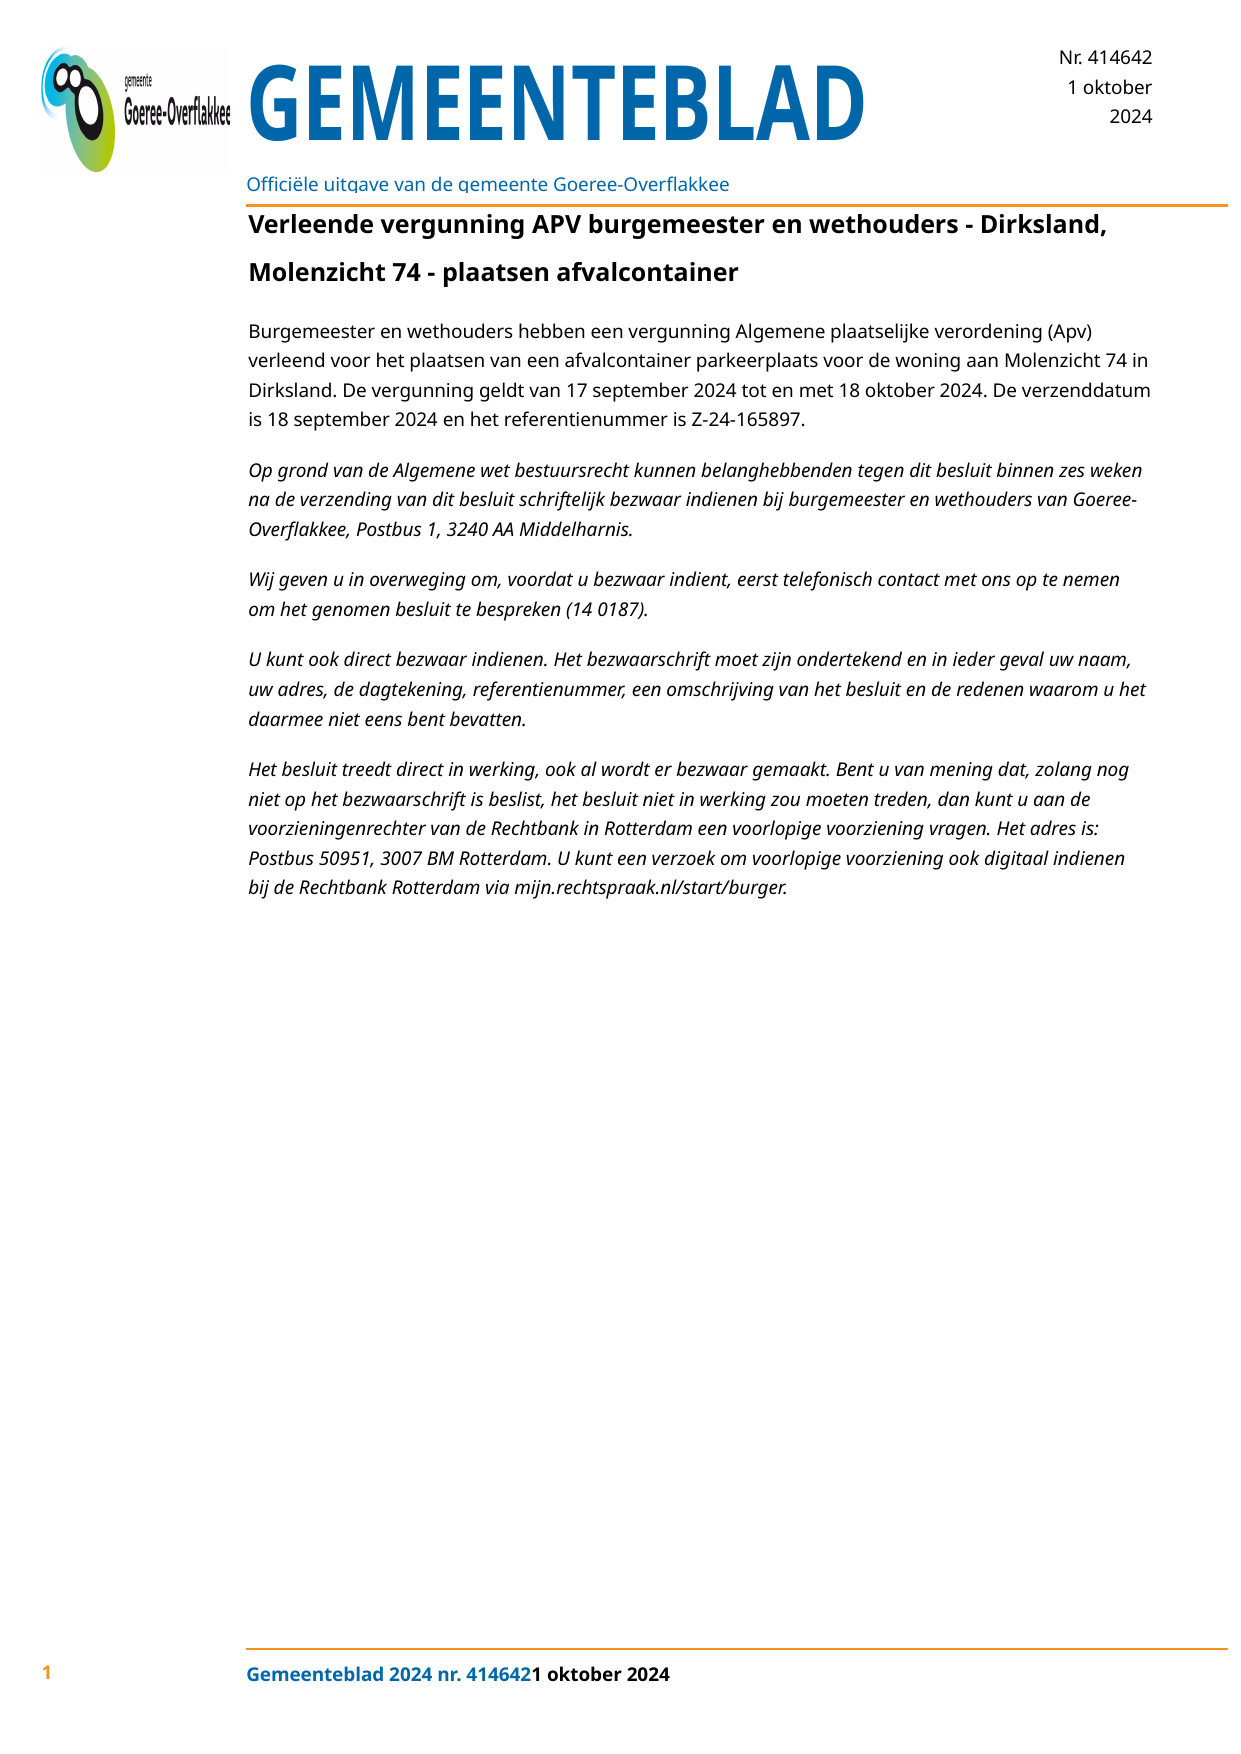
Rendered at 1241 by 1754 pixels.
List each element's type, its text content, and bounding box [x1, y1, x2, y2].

text U kunt ook direct bezwaar indienen. Het bezwaarschrift moet zijn ondertekend en in ieder geval uw naam, uw adres, de dagtekening, referentienummer, een omschrijving van het besluit en de redenen waarom u het daarmee niet eens bent bevatten. [248, 647, 1152, 732]
text Wij geven u in overweging om, voordat u bezwaar indient, eerst telefonisch contact met ons op te nemen om het genomen besluit te bespreken (14 0187). [248, 567, 1152, 622]
text Burgemeester en wethouders hebben een vergunning Algemene plaatselijke verordening (Apv) verleend voor het plaatsen van een afvalcontainer parkeerplaats voor de woning aan Molenzicht 74 in Dirksland. De vergunning geldt van 17 september 2024 tot en met 18 oktober 2024. De verzenddatum is 18 september 2024 en het referentienummer is Z-24-165897. [248, 318, 1152, 432]
picture [41, 47, 231, 172]
text Het besluit treedt direct in werking, ook al wordt er bezwaar gemaakt. Bent u van mening dat, zolang nog niet op het bezwaarschrift is beslist, het besluit niet in werking zou moeten treden, dan kunt u aan de voorzieningenrechter van de Rechtbank in Rotterdam een voorlopige voorziening vragen. Het adres is: Postbus 50951, 3007 BM Rotterdam. U kunt een verzoek om voorlopige voorziening ook digitaal indienen bij de Rechtbank Rotterdam via mijn.rechtspraak.nl/start/burger. [248, 756, 1152, 900]
text Verleende vergunning APV burgemeester en wethouders - Dirksland, Molenzicht 74 - plaatsen afvalcontainer [248, 207, 1152, 288]
text Op grond van de Algemene wet bestuursrecht kunnen belanghebbenden tegen dit besluit binnen zes weken na de verzending van dit besluit schriftelijk bezwaar indienen bij burgemeester en wethouders van Goeree-Overflakkee, Postbus 1, 3240 AA Middelharnis. [248, 457, 1152, 542]
